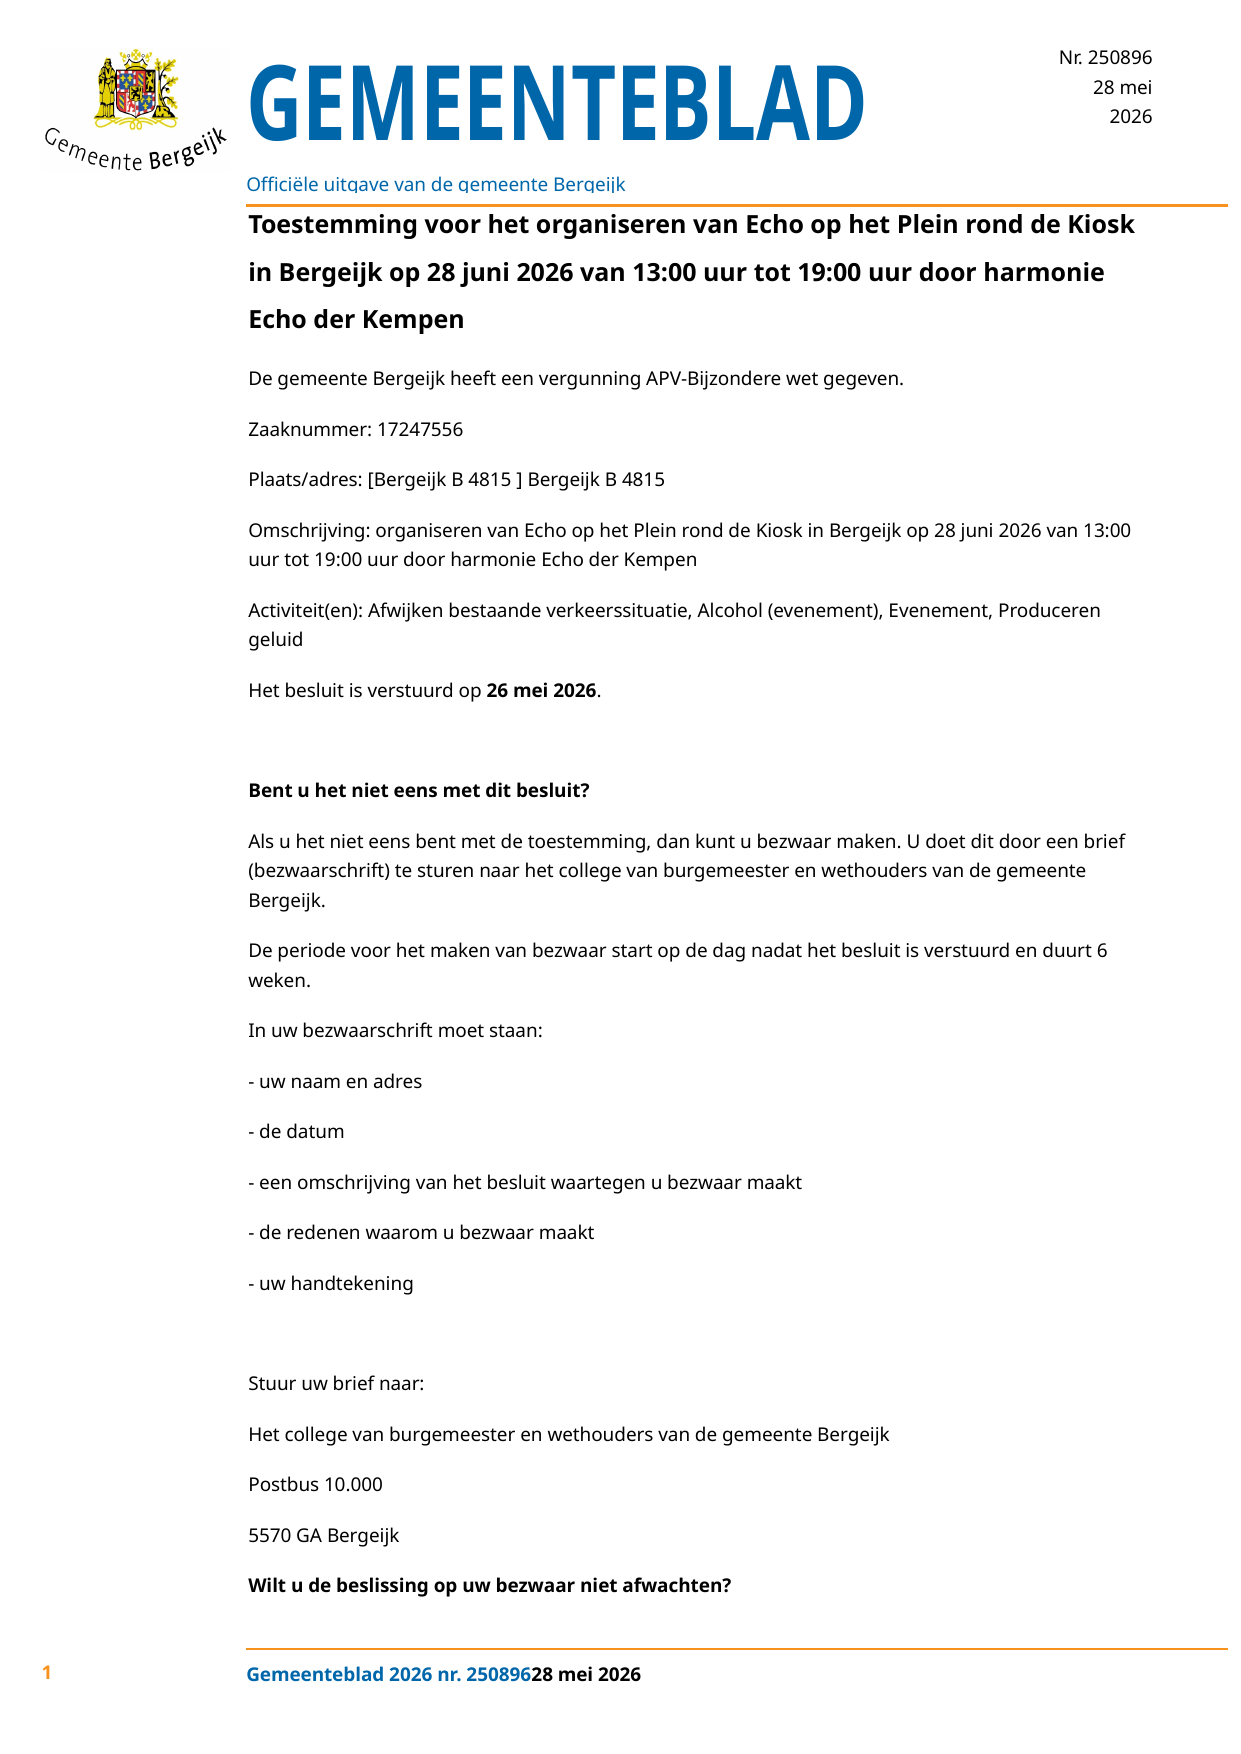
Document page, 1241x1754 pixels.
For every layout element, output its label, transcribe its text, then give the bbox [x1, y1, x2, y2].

text Stuur uw brief naar: [248, 1371, 1152, 1396]
text Activiteit(en): Afwijken bestaande verkeerssituatie, Alcohol (evenement), Evenement, Produceren geluid [248, 597, 1152, 652]
text Toestemming voor het organiseren van Echo op het Plein rond de Kiosk in Bergeijk op 28 juni 2026 van 13:00 uur tot 19:00 uur door harmonie Echo der Kempen [248, 207, 1152, 336]
text - uw naam en adres [248, 1068, 1152, 1094]
text Omschrijving: organiseren van Echo op het Plein rond de Kiosk in Bergeijk op 28 juni 2026 van 13:00 uur tot 19:00 uur door harmonie Echo der Kempen [248, 517, 1152, 572]
text Als u het niet eens bent met de toestemming, dan kunt u bezwaar maken. U doet dit door een brief (bezwaarschrift) te sturen naar het college van burgemeester en wethouders van de gemeente Bergeijk. [248, 828, 1152, 913]
text Plaats/adres: [Bergeijk B 4815 ] Bergeijk B 4815 [248, 466, 1152, 492]
text Bent u het niet eens met dit besluit? [248, 778, 1152, 803]
text De periode voor het maken van bezwaar start op de dag nadat het besluit is verstuurd en duurt 6 weken. [248, 938, 1152, 993]
text - een omschrijving van het besluit waartegen u bezwaar maakt [248, 1169, 1152, 1194]
picture [41, 47, 231, 172]
text - de datum [248, 1118, 1152, 1144]
text - de redenen waarom u bezwaar maakt [248, 1219, 1152, 1245]
text 5570 GA Bergeijk [248, 1522, 1152, 1547]
text De gemeente Bergeijk heeft een vergunning APV-Bijzondere wet gegeven. [248, 366, 1152, 391]
text Postbus 10.000 [248, 1471, 1152, 1497]
text Het besluit is verstuurd op 26 mei 2026. [248, 677, 1152, 702]
text Het college van burgemeester en wethouders van de gemeente Bergeijk [248, 1421, 1152, 1447]
text Zaaknummer: 17247556 [248, 416, 1152, 442]
text - uw handtekening [248, 1270, 1152, 1295]
text In uw bezwaarschrift moet staan: [248, 1018, 1152, 1043]
text Wilt u de beslissing op uw bezwaar niet afwachten? [248, 1572, 1152, 1598]
